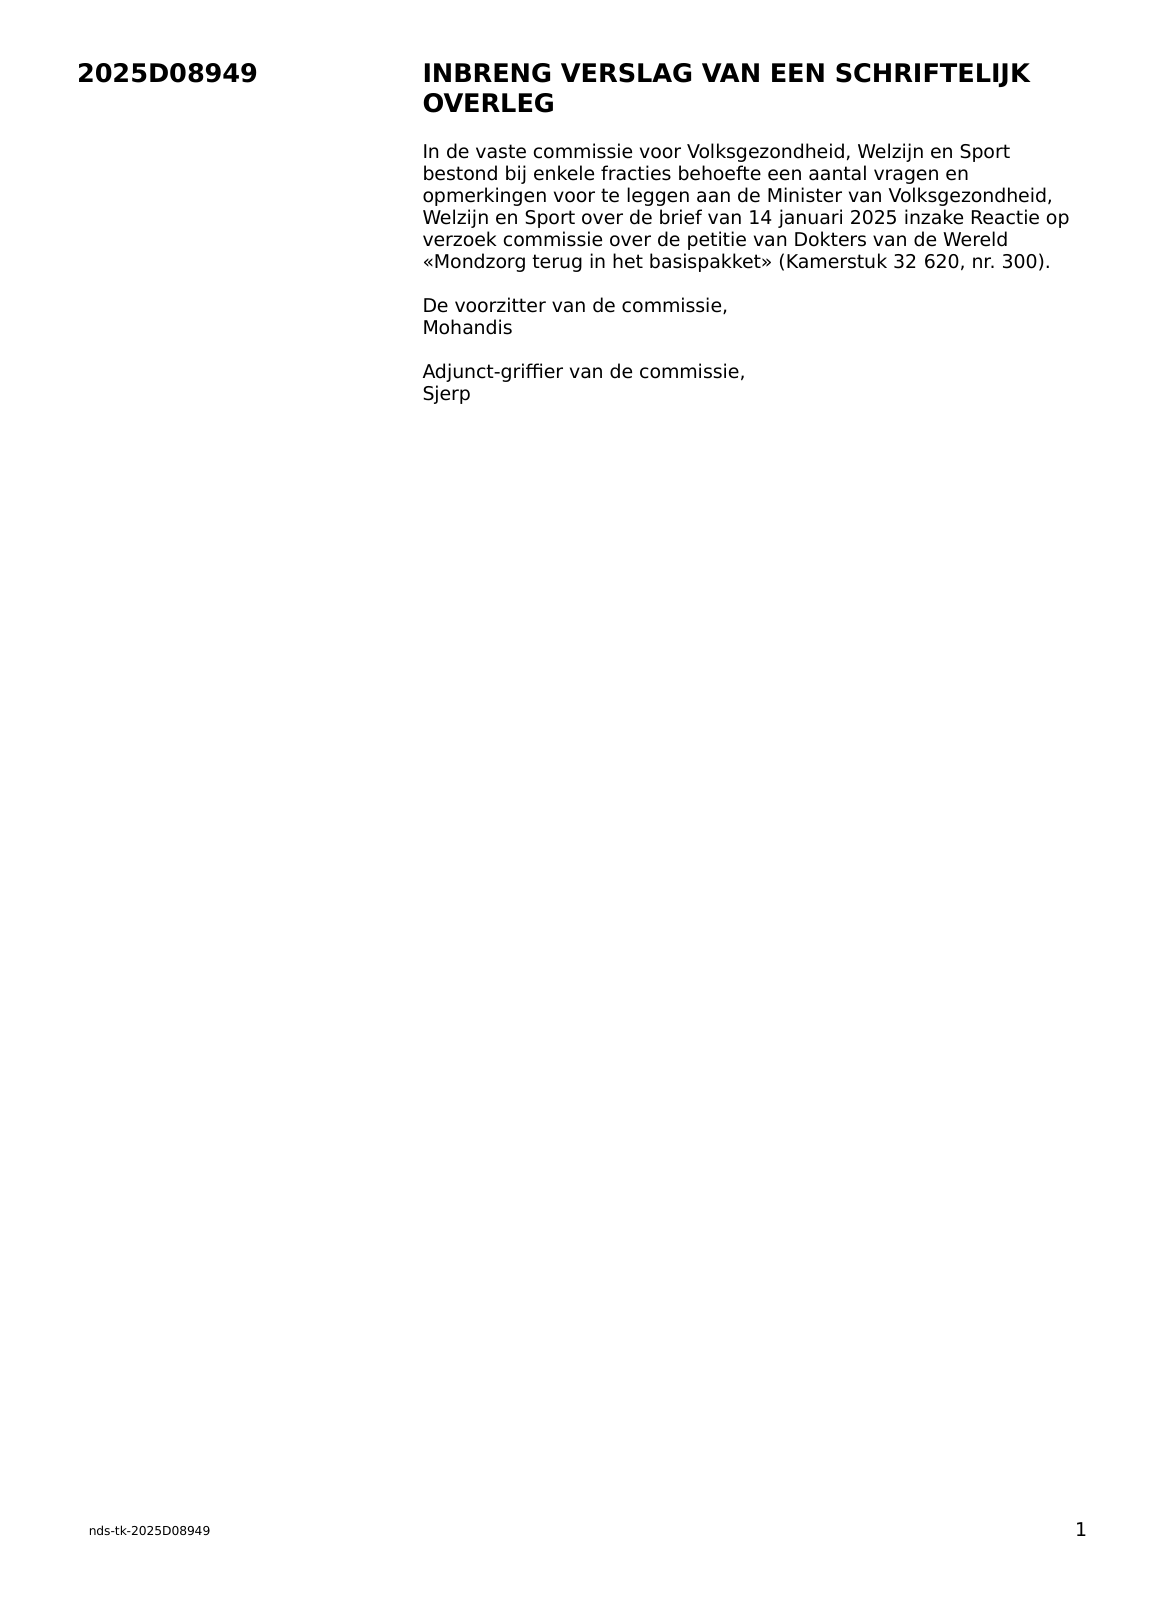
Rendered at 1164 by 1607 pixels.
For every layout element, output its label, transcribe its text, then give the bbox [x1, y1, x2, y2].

text Mohandis [422, 317, 1087, 339]
text nds-tk-2025D08949 [88, 1524, 323, 1538]
text 2025D08949 INBRENG VERSLAG VAN EEN SCHRIFTELIJK OVERLEG [77, 59, 1087, 118]
text Sjerp [422, 383, 1087, 405]
text Adjunct-griffier van de commissie, [422, 361, 1087, 383]
text In de vaste commissie voor Volksgezondheid, Welzijn en Sport bestond bij enkele fracties behoefte een aantal vragen en opmerkingen voor te leggen aan de Minister van Volksgezondheid, Welzijn en Sport over de brief van 14 januari 2025 inzake Reactie op verzoek commissie over de petitie van Dokters van de Wereld «Mondzorg terug in het basispakket» (Kamerstuk 32 620, nr. 300). [422, 141, 1087, 272]
text De voorzitter van de commissie, [422, 295, 1087, 317]
